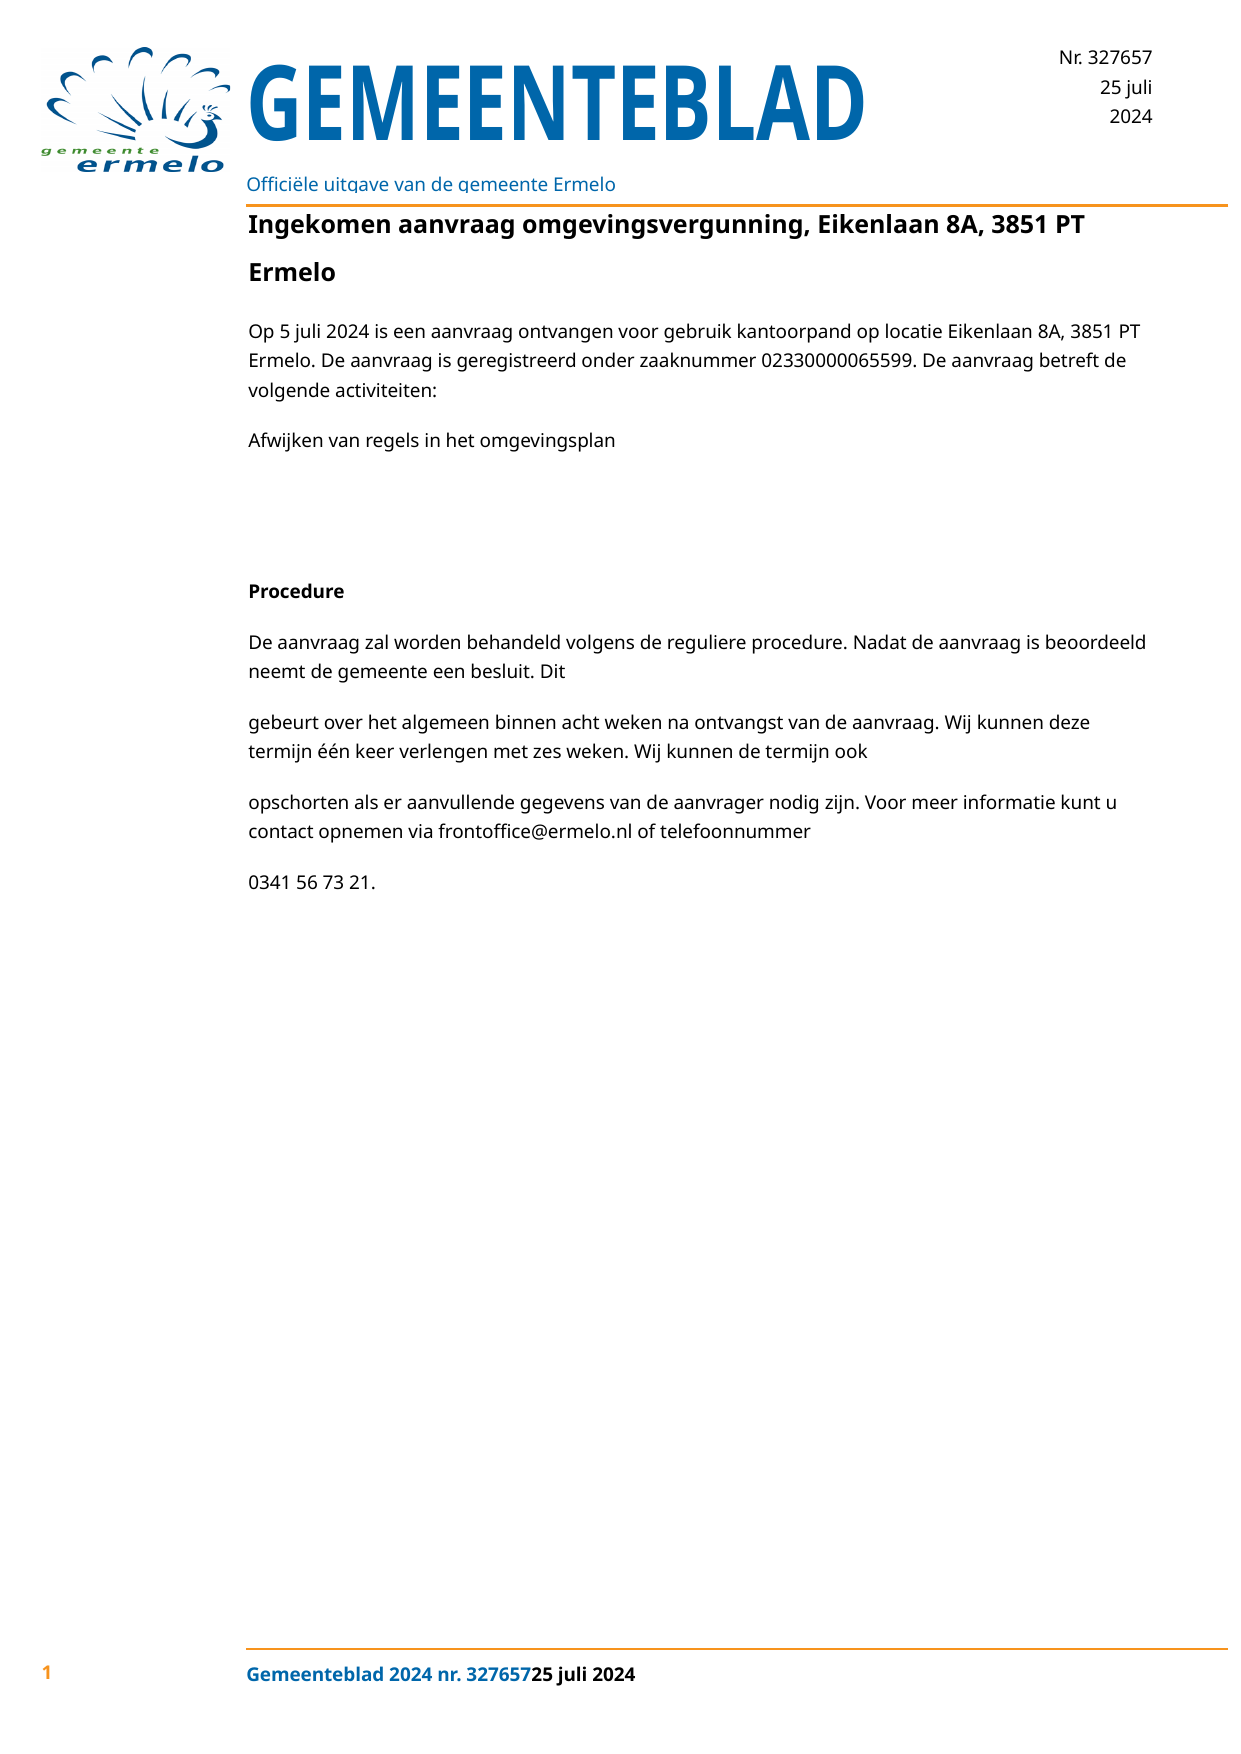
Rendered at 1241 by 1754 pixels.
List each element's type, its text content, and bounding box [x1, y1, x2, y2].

text De aanvraag zal worden behandeld volgens de reguliere procedure. Nadat de aanvraag is beoordeeld neemt de gemeente een besluit. Dit [248, 629, 1152, 684]
text gebeurt over het algemeen binnen acht weken na ontvangst van de aanvraag. Wij kunnen deze termijn één keer verlengen met zes weken. Wij kunnen de termijn ook [248, 709, 1152, 764]
text opschorten als er aanvullende gegevens van de aanvrager nodig zijn. Voor meer informatie kunt u contact opnemen via frontoffice@ermelo.nl of telefoonnummer [248, 789, 1152, 844]
picture [41, 47, 231, 172]
text Op 5 juli 2024 is een aanvraag ontvangen voor gebruik kantoorpand op locatie Eikenlaan 8A, 3851 PT Ermelo. De aanvraag is geregistreerd onder zaaknummer 02330000065599. De aanvraag betreft de volgende activiteiten: [248, 318, 1152, 403]
text 0341 56 73 21. [248, 869, 1152, 895]
text Afwijken van regels in het omgevingsplan [248, 427, 1152, 453]
text Procedure [248, 579, 1152, 604]
text Ingekomen aanvraag omgevingsvergunning, Eikenlaan 8A, 3851 PT Ermelo [248, 207, 1152, 288]
